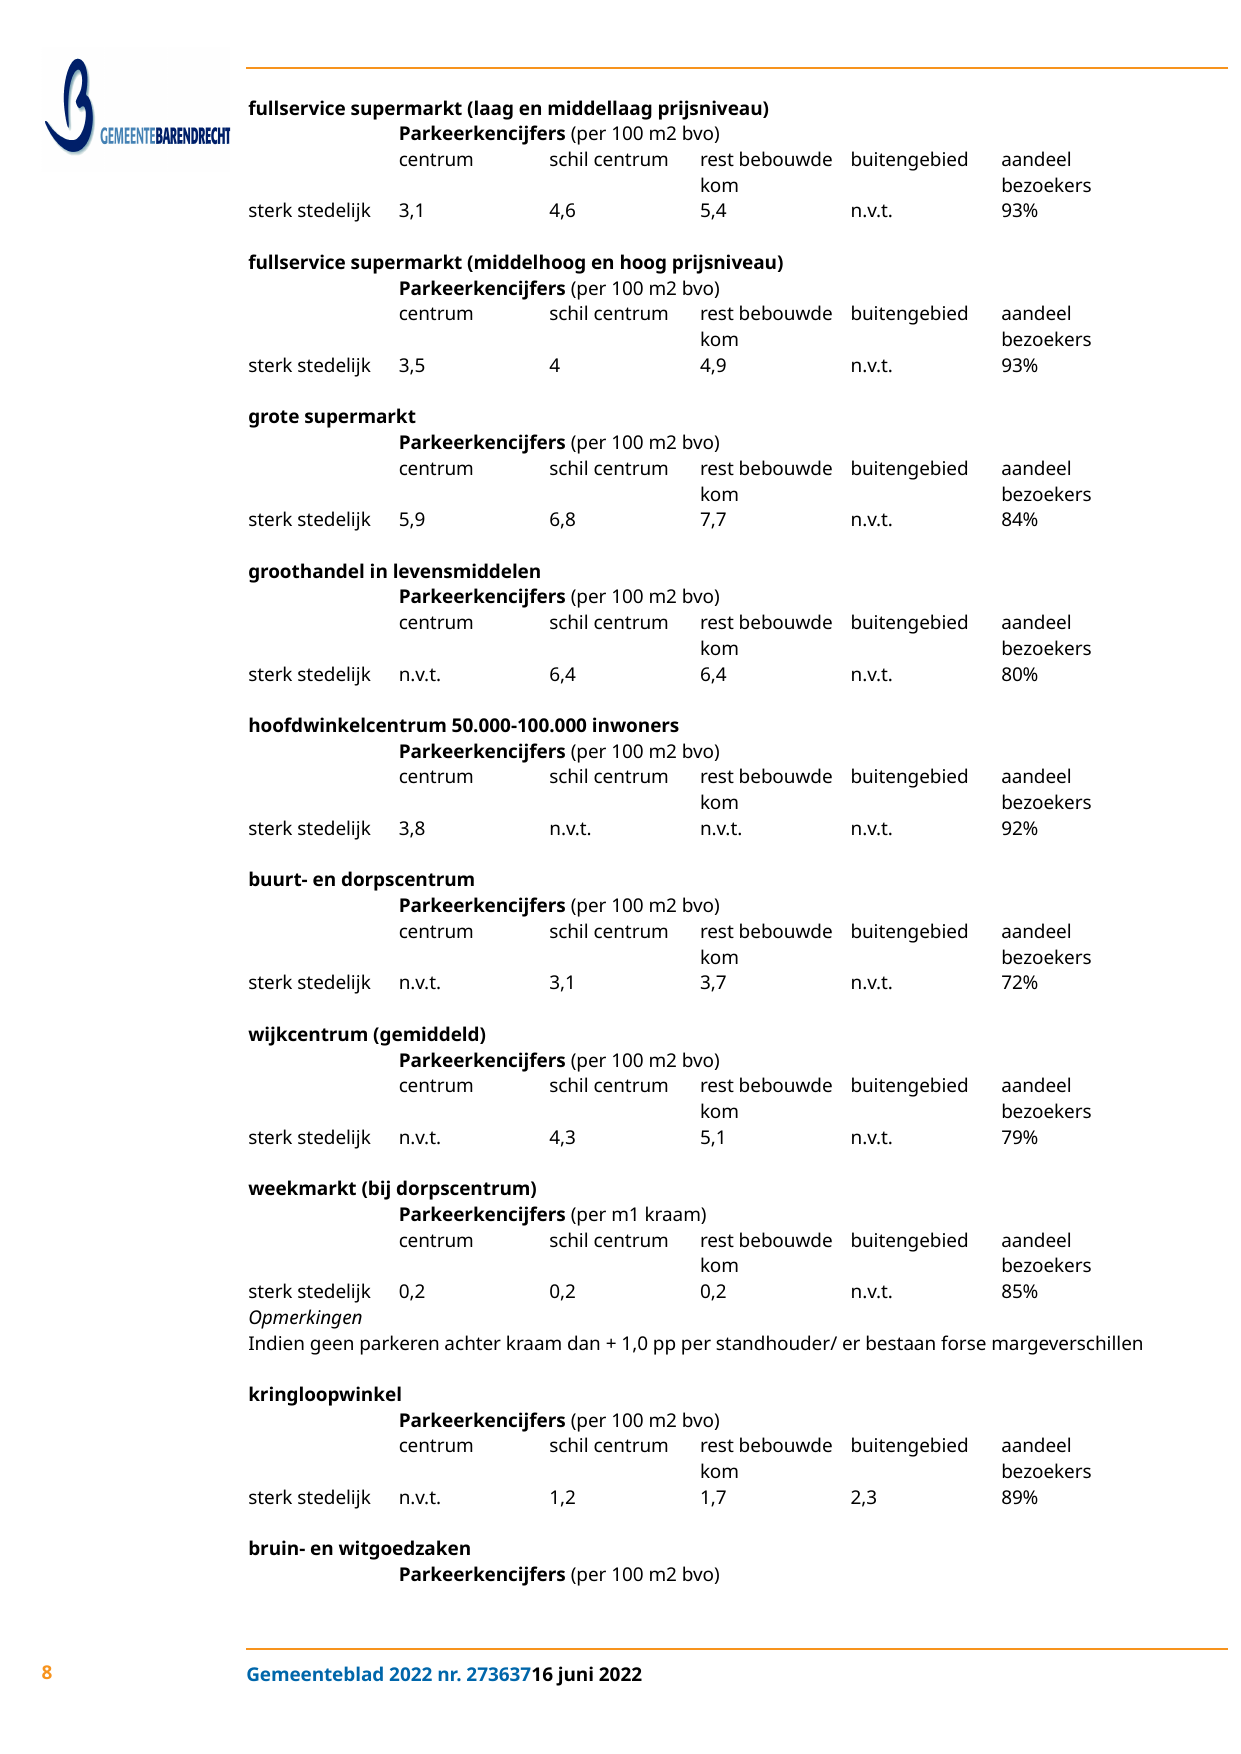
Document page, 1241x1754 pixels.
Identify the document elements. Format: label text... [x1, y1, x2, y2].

table_cell 1,2 [549, 1484, 700, 1510]
table_cell aandeel [1001, 1073, 1152, 1098]
table_cell [700, 224, 850, 249]
table_cell 4,9 [700, 352, 850, 378]
table_cell centrum [399, 609, 549, 661]
table_cell Parkeerkencijfers (per 100 m2 bvo) [399, 429, 1152, 455]
table_cell Parkeerkencijfers (per 100 m2 bvo) [399, 1047, 1152, 1072]
table_cell rest bebouwde [700, 764, 850, 789]
table_cell [1001, 1150, 1152, 1175]
table_cell [700, 995, 850, 1021]
table_cell [850, 995, 1001, 1021]
table_cell [248, 429, 398, 506]
table_cell schil centrum [549, 764, 700, 815]
table_cell [248, 224, 398, 249]
table_cell [1001, 687, 1152, 712]
table_cell 4,3 [549, 1124, 700, 1150]
table_cell schil centrum [549, 455, 700, 506]
table_cell bezoekers [1001, 481, 1152, 506]
table_cell aandeel [1001, 455, 1152, 481]
table_cell [248, 1150, 398, 1175]
table_cell [1001, 995, 1152, 1021]
table_cell hoofdwinkelcentrum 50.000-100.000 inwoners [248, 712, 1152, 738]
table_cell buitengebied [850, 609, 1001, 661]
table_cell [549, 841, 700, 867]
table_cell n.v.t. [850, 352, 1001, 378]
table_cell [248, 1047, 398, 1124]
table_cell sterk stedelijk [248, 815, 398, 841]
table_cell 89% [1001, 1484, 1152, 1510]
table_cell schil centrum [549, 609, 700, 661]
table_cell centrum [399, 764, 549, 815]
table_cell bezoekers [1001, 1459, 1152, 1484]
table_cell bezoekers [1001, 790, 1152, 815]
table_cell rest bebouwde [700, 1073, 850, 1098]
table_cell centrum [399, 301, 549, 352]
table_cell sterk stedelijk [248, 1484, 398, 1510]
table_cell [248, 1356, 398, 1381]
table_cell [248, 378, 398, 403]
table_cell [549, 1510, 700, 1536]
table_cell n.v.t. [399, 970, 549, 995]
table_cell [700, 841, 850, 867]
table_cell kom [700, 635, 850, 661]
table_cell [1001, 841, 1152, 867]
table_cell 92% [1001, 815, 1152, 841]
table_cell 7,7 [700, 506, 850, 532]
table_cell buitengebied [850, 1227, 1001, 1278]
table_cell [1001, 378, 1152, 403]
table_cell [248, 532, 398, 558]
table_cell rest bebouwde [700, 455, 850, 481]
table_cell bezoekers [1001, 172, 1152, 198]
table_cell [248, 1407, 398, 1484]
table_cell centrum [399, 146, 549, 198]
table_cell aandeel [1001, 146, 1152, 172]
table_cell buitengebied [850, 1073, 1001, 1124]
table_cell 5,9 [399, 506, 549, 532]
table_cell 84% [1001, 506, 1152, 532]
table_cell 4 [549, 352, 700, 378]
table_cell centrum [399, 1073, 549, 1124]
table_cell kom [700, 944, 850, 969]
table_cell n.v.t. [850, 506, 1001, 532]
table_cell grote supermarkt [248, 404, 1152, 429]
table_cell buitengebied [850, 918, 1001, 969]
table_cell [248, 1201, 398, 1278]
table_cell 0,2 [399, 1278, 549, 1304]
table_cell schil centrum [549, 1227, 700, 1278]
table_cell rest bebouwde [700, 1433, 850, 1458]
table_cell [399, 995, 549, 1021]
table_cell Parkeerkencijfers (per 100 m2 bvo) [399, 584, 1152, 609]
table_cell buurt- en dorpscentrum [248, 867, 1152, 892]
table_cell [700, 1356, 850, 1381]
picture [41, 47, 231, 172]
table_cell [248, 893, 398, 969]
table_cell kringloopwinkel [248, 1381, 1152, 1407]
table_cell sterk stedelijk [248, 661, 398, 687]
table_cell 6,8 [549, 506, 700, 532]
table_cell schil centrum [549, 918, 700, 969]
table_cell Indien geen parkeren achter kraam dan + 1,0 pp per standhouder/ er bestaan forse margeverschillen [248, 1330, 1152, 1356]
table_cell n.v.t. [850, 970, 1001, 995]
table_cell aandeel [1001, 918, 1152, 944]
table_cell [700, 378, 850, 403]
table_cell [1001, 1510, 1152, 1536]
table_cell 3,5 [399, 352, 549, 378]
table_cell Parkeerkencijfers (per 100 m2 bvo) [399, 1561, 1152, 1587]
table_cell 3,1 [399, 198, 549, 223]
table_cell 93% [1001, 352, 1152, 378]
table_cell 85% [1001, 1278, 1152, 1304]
table_cell n.v.t. [549, 815, 700, 841]
table_cell schil centrum [549, 301, 700, 352]
table_cell aandeel [1001, 1433, 1152, 1458]
table_cell 3,1 [549, 970, 700, 995]
table_cell bezoekers [1001, 1253, 1152, 1278]
table_cell fullservice supermarkt (laag en middellaag prijsniveau) [248, 95, 1152, 121]
table_cell 0,2 [549, 1278, 700, 1304]
table_cell [248, 584, 398, 661]
table_cell 80% [1001, 661, 1152, 687]
table_cell [1001, 1356, 1152, 1381]
table_cell kom [700, 1253, 850, 1278]
table_cell [850, 1150, 1001, 1175]
table_cell 0,2 [700, 1278, 850, 1304]
table_cell centrum [399, 918, 549, 969]
table_cell kom [700, 481, 850, 506]
table_cell [248, 1561, 398, 1587]
table_cell rest bebouwde [700, 918, 850, 944]
table_cell n.v.t. [700, 815, 850, 841]
table_cell rest bebouwde [700, 301, 850, 326]
table_cell aandeel [1001, 609, 1152, 635]
table_cell kom [700, 790, 850, 815]
table_cell bezoekers [1001, 326, 1152, 352]
table_cell [850, 1356, 1001, 1381]
table_cell 5,1 [700, 1124, 850, 1150]
table_cell buitengebied [850, 764, 1001, 815]
table_cell [549, 1150, 700, 1175]
table_cell Opmerkingen [248, 1304, 1152, 1330]
table_cell sterk stedelijk [248, 506, 398, 532]
table_cell n.v.t. [850, 1124, 1001, 1150]
table_cell [399, 1510, 549, 1536]
table_cell kom [700, 1098, 850, 1124]
table_cell rest bebouwde [700, 1227, 850, 1253]
table_cell 4,6 [549, 198, 700, 223]
table_cell [850, 224, 1001, 249]
table_cell [700, 532, 850, 558]
table_cell 72% [1001, 970, 1152, 995]
table_cell Parkeerkencijfers (per 100 m2 bvo) [399, 1407, 1152, 1433]
table_cell Parkeerkencijfers (per 100 m2 bvo) [399, 893, 1152, 918]
table_cell centrum [399, 1227, 549, 1278]
table_cell kom [700, 172, 850, 198]
table_cell [850, 841, 1001, 867]
table_cell [850, 687, 1001, 712]
table_cell n.v.t. [850, 661, 1001, 687]
table_cell 6,4 [549, 661, 700, 687]
table_cell 3,8 [399, 815, 549, 841]
table_cell fullservice supermarkt (middelhoog en hoog prijsniveau) [248, 249, 1152, 275]
table_cell [399, 378, 549, 403]
table_cell n.v.t. [850, 1278, 1001, 1304]
table_cell [399, 532, 549, 558]
table_cell [549, 995, 700, 1021]
table_cell groothandel in levensmiddelen [248, 558, 1152, 584]
table_cell 6,4 [700, 661, 850, 687]
table_cell bezoekers [1001, 635, 1152, 661]
table_cell [700, 1150, 850, 1175]
table_cell 93% [1001, 198, 1152, 223]
table_cell [399, 1356, 549, 1381]
table_cell 2,3 [850, 1484, 1001, 1510]
table_cell [850, 378, 1001, 403]
table_cell Parkeerkencijfers (per 100 m2 bvo) [399, 738, 1152, 764]
table_cell [399, 687, 549, 712]
table_cell [1001, 532, 1152, 558]
table_cell sterk stedelijk [248, 1278, 398, 1304]
table_cell 79% [1001, 1124, 1152, 1150]
table_cell buitengebied [850, 1433, 1001, 1484]
table_cell [700, 687, 850, 712]
table_cell aandeel [1001, 764, 1152, 789]
table_cell aandeel [1001, 301, 1152, 326]
table_cell rest bebouwde [700, 609, 850, 635]
table_cell [248, 687, 398, 712]
table_cell Parkeerkencijfers (per 100 m2 bvo) [399, 121, 1152, 146]
table_cell 3,7 [700, 970, 850, 995]
table_cell [248, 121, 398, 198]
table_cell n.v.t. [399, 1124, 549, 1150]
table_cell [248, 1510, 398, 1536]
table_cell [850, 1510, 1001, 1536]
table_cell [700, 1510, 850, 1536]
table_cell [549, 532, 700, 558]
table_cell [248, 738, 398, 815]
table_cell schil centrum [549, 1073, 700, 1124]
table_cell 1,7 [700, 1484, 850, 1510]
table_cell kom [700, 326, 850, 352]
table_cell [399, 841, 549, 867]
table_cell bezoekers [1001, 944, 1152, 969]
table_cell [549, 687, 700, 712]
table_cell bezoekers [1001, 1098, 1152, 1124]
table_cell [248, 995, 398, 1021]
table_cell buitengebied [850, 146, 1001, 198]
table_cell sterk stedelijk [248, 1124, 398, 1150]
table_cell [850, 532, 1001, 558]
table_cell centrum [399, 1433, 549, 1484]
table_cell n.v.t. [850, 815, 1001, 841]
table_cell schil centrum [549, 1433, 700, 1484]
table_cell aandeel [1001, 1227, 1152, 1253]
table_cell centrum [399, 455, 549, 506]
table_cell bruin- en witgoedzaken [248, 1536, 1152, 1561]
table_cell [399, 1150, 549, 1175]
table_cell n.v.t. [850, 198, 1001, 223]
table_cell sterk stedelijk [248, 352, 398, 378]
table_cell rest bebouwde [700, 146, 850, 172]
table_cell buitengebied [850, 301, 1001, 352]
table_cell Parkeerkencijfers (per m1 kraam) [399, 1201, 1152, 1227]
table_cell kom [700, 1459, 850, 1484]
table_cell n.v.t. [399, 1484, 549, 1510]
table_cell [549, 378, 700, 403]
table_cell schil centrum [549, 146, 700, 198]
table_cell [248, 275, 398, 352]
table_cell 5,4 [700, 198, 850, 223]
table_cell Parkeerkencijfers (per 100 m2 bvo) [399, 275, 1152, 301]
table_cell sterk stedelijk [248, 198, 398, 223]
table_cell wijkcentrum (gemiddeld) [248, 1021, 1152, 1047]
table_cell n.v.t. [399, 661, 549, 687]
table_cell sterk stedelijk [248, 970, 398, 995]
table_cell [549, 224, 700, 249]
table_cell buitengebied [850, 455, 1001, 506]
table_cell [549, 1356, 700, 1381]
table_cell [1001, 224, 1152, 249]
table_cell [248, 841, 398, 867]
table_cell [399, 224, 549, 249]
table_cell weekmarkt (bij dorpscentrum) [248, 1175, 1152, 1201]
